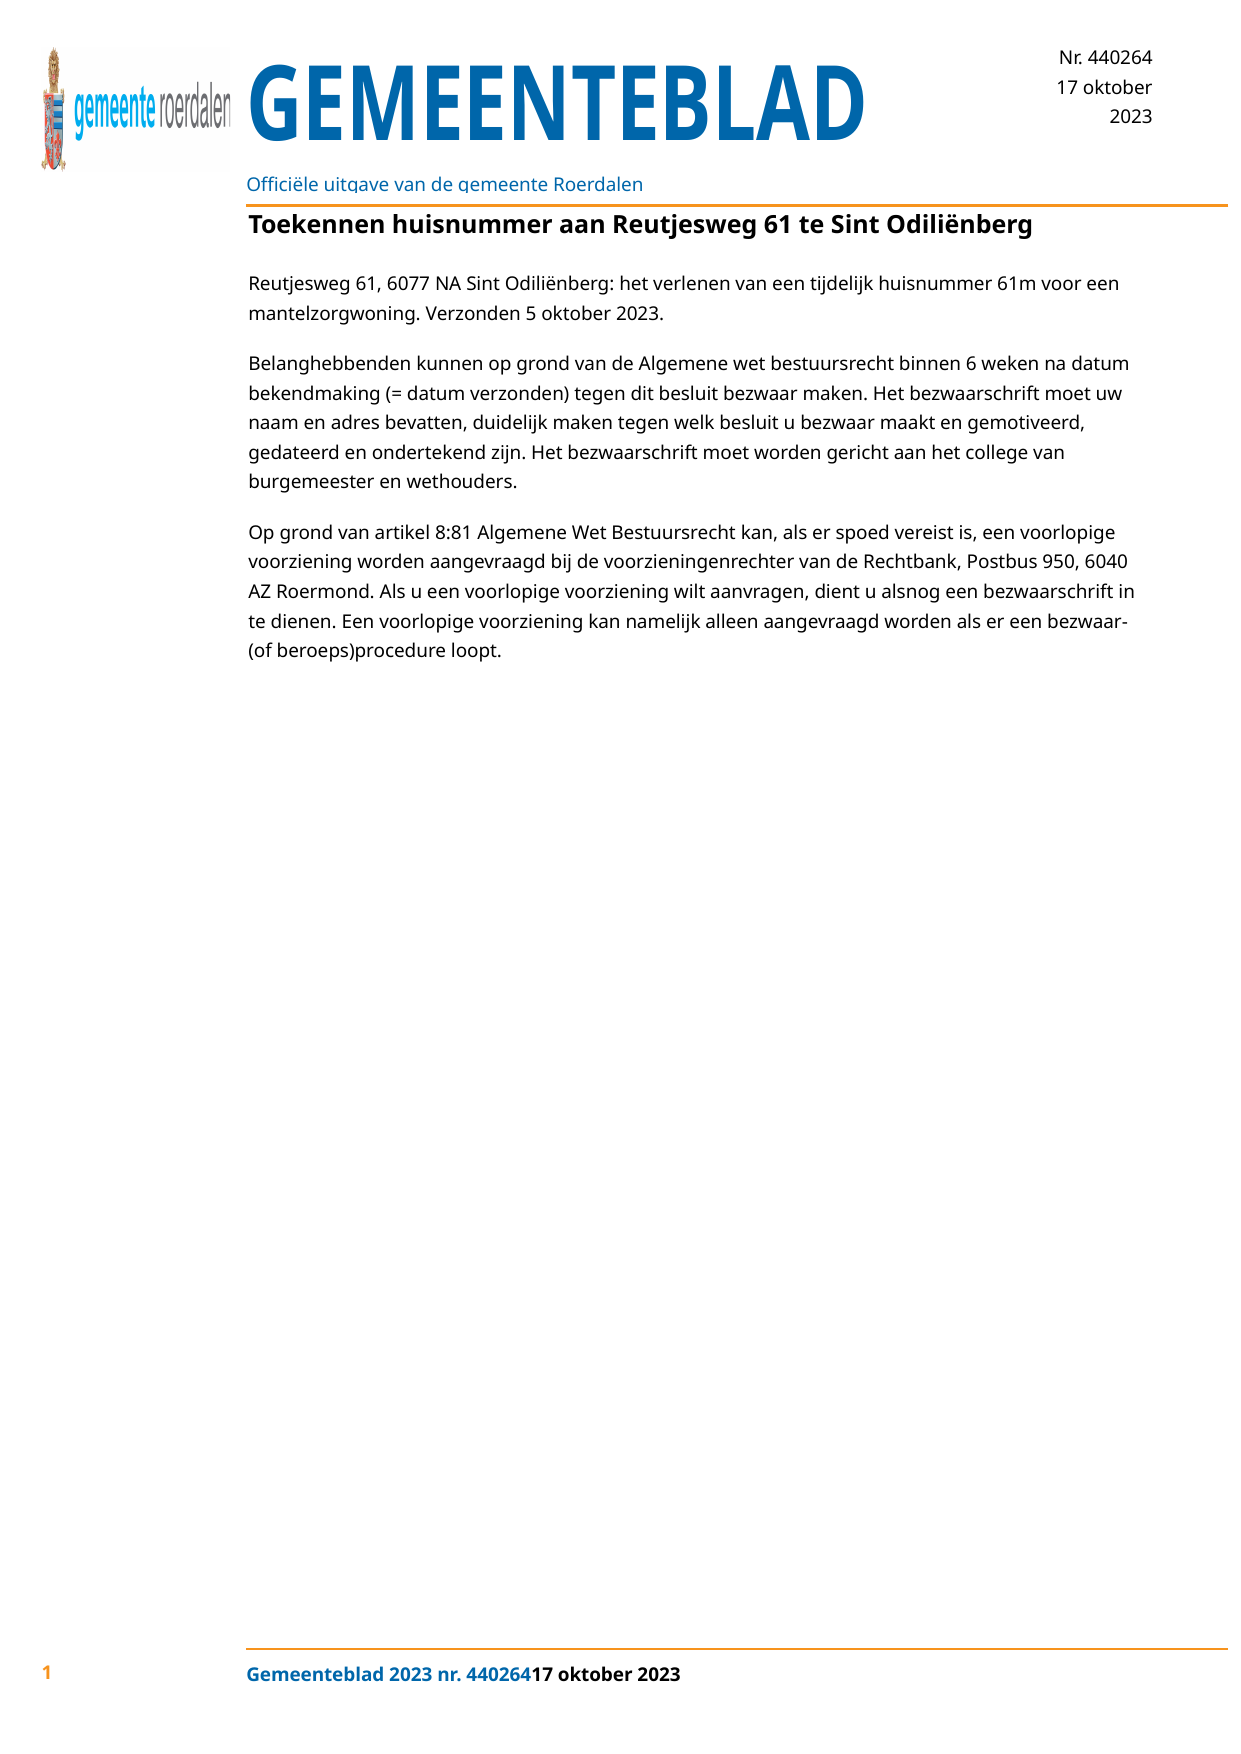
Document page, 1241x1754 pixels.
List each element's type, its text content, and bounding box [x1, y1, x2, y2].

picture [41, 47, 231, 172]
text Reutjesweg 61, 6077 NA Sint Odiliënberg: het verlenen van een tijdelijk huisnummer 61m voor een mantelzorgwoning. Verzonden 5 oktober 2023. [248, 270, 1152, 326]
text Belanghebbenden kunnen op grond van de Algemene wet bestuursrecht binnen 6 weken na datum bekendmaking (= datum verzonden) tegen dit besluit bezwaar maken. Het bezwaarschrift moet uw naam en adres bevatten, duidelijk maken tegen welk besluit u bezwaar maakt en gemotiveerd, gedateerd en ondertekend zijn. Het bezwaarschrift moet worden gericht aan het college van burgemeester en wethouders. [248, 350, 1152, 494]
text Op grond van artikel 8:81 Algemene Wet Bestuursrecht kan, als er spoed vereist is, een voorlopige voorziening worden aangevraagd bij de voorzieningenrechter van de Rechtbank, Postbus 950, 6040 AZ Roermond. Als u een voorlopige voorziening wilt aanvragen, dient u alsnog een bezwaarschrift in te dienen. Een voorlopige voorziening kan namelijk alleen aangevraagd worden als er een bezwaar- (of beroeps)procedure loopt. [248, 519, 1152, 663]
text Toekennen huisnummer aan Reutjesweg 61 te Sint Odiliënberg [248, 207, 1152, 241]
